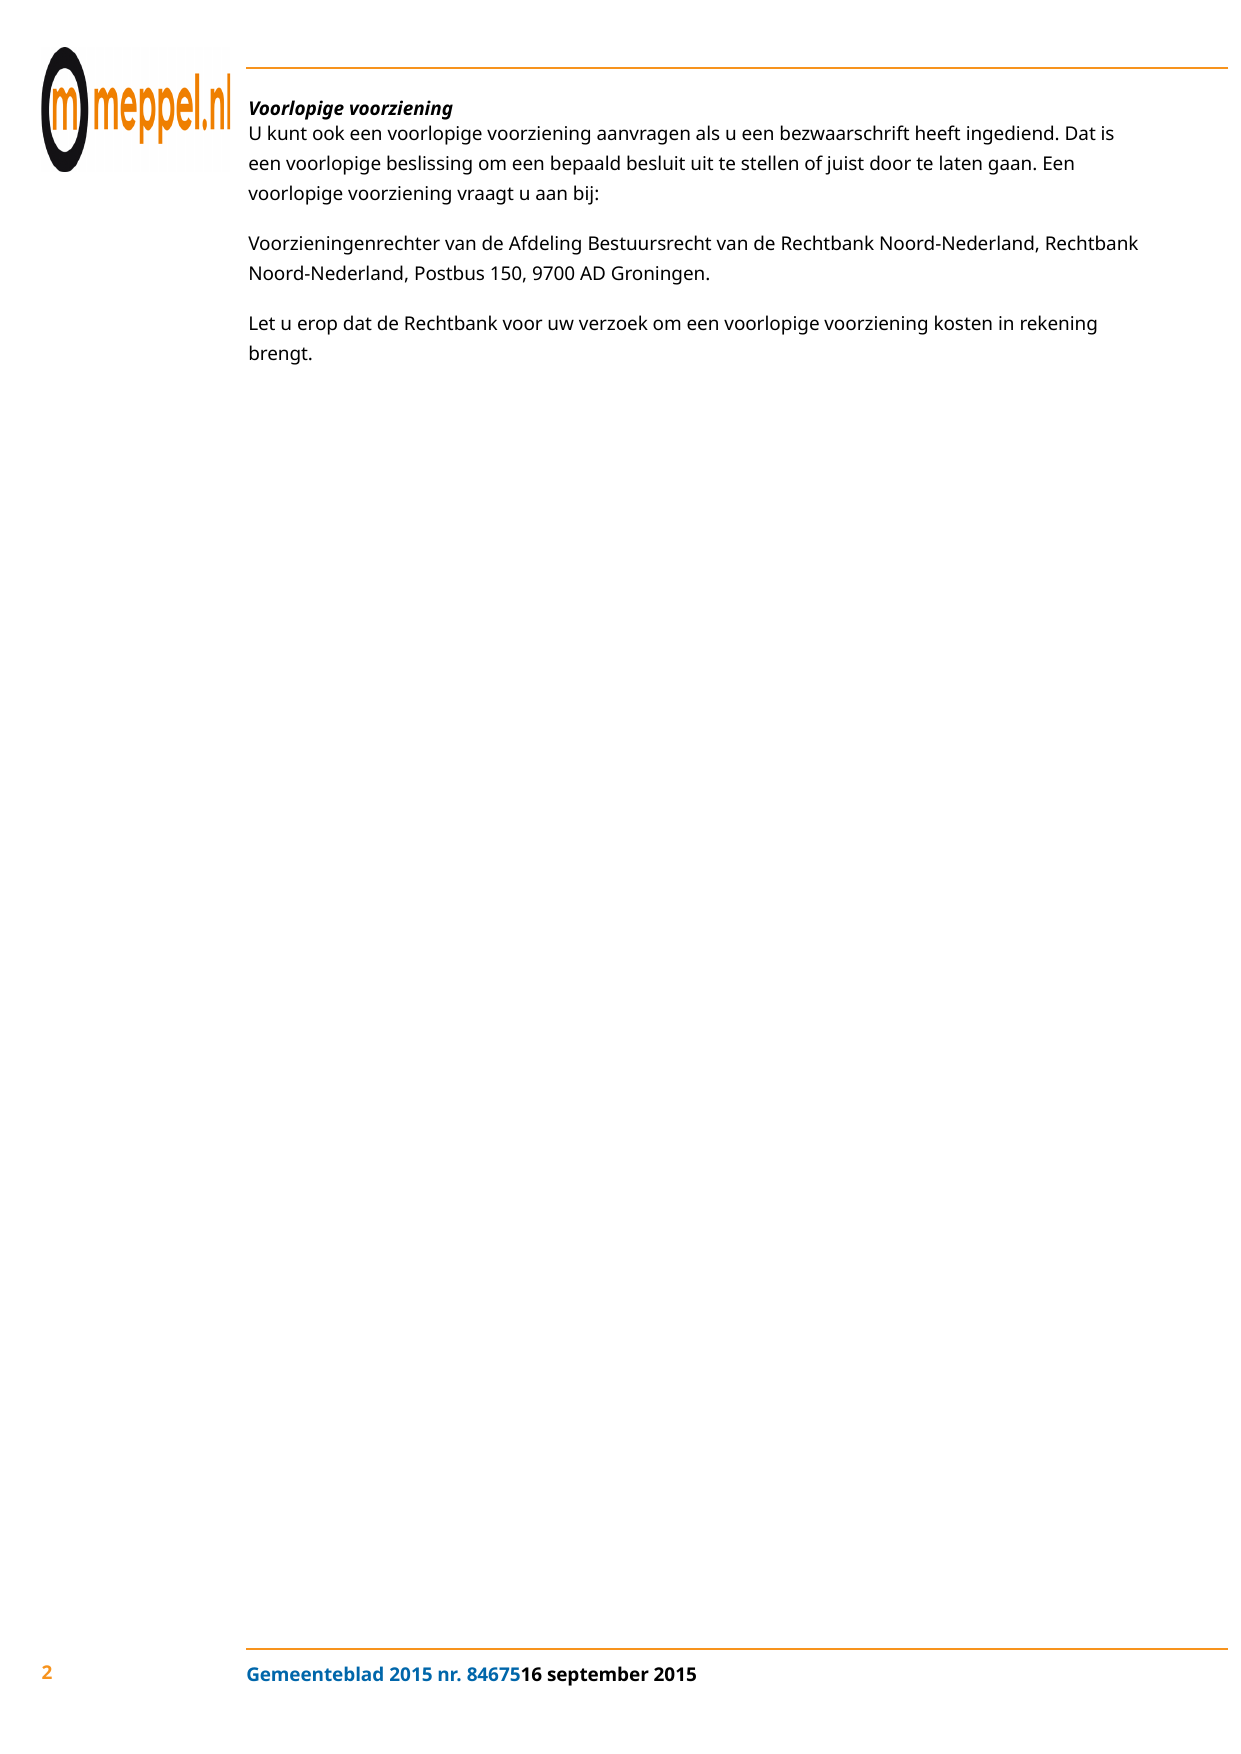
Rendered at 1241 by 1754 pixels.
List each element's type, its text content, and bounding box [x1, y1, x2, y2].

text Voorzieningenrechter van de Afdeling Bestuursrecht van de Rechtbank Noord-Nederland, Rechtbank Noord-Nederland, Postbus 150, 9700 AD Groningen. [248, 230, 1152, 285]
picture [41, 47, 231, 172]
text U kunt ook een voorlopige voorziening aanvragen als u een bezwaarschrift heeft ingediend. Dat is een voorlopige beslissing om een bepaald besluit uit te stellen of juist door te laten gaan. Een voorlopige voorziening vraagt u aan bij: [248, 121, 1152, 205]
text Let u erop dat de Rechtbank voor uw verzoek om een voorlopige voorziening kosten in rekening brengt. [248, 310, 1152, 365]
text Voorlopige voorziening [248, 95, 1152, 121]
